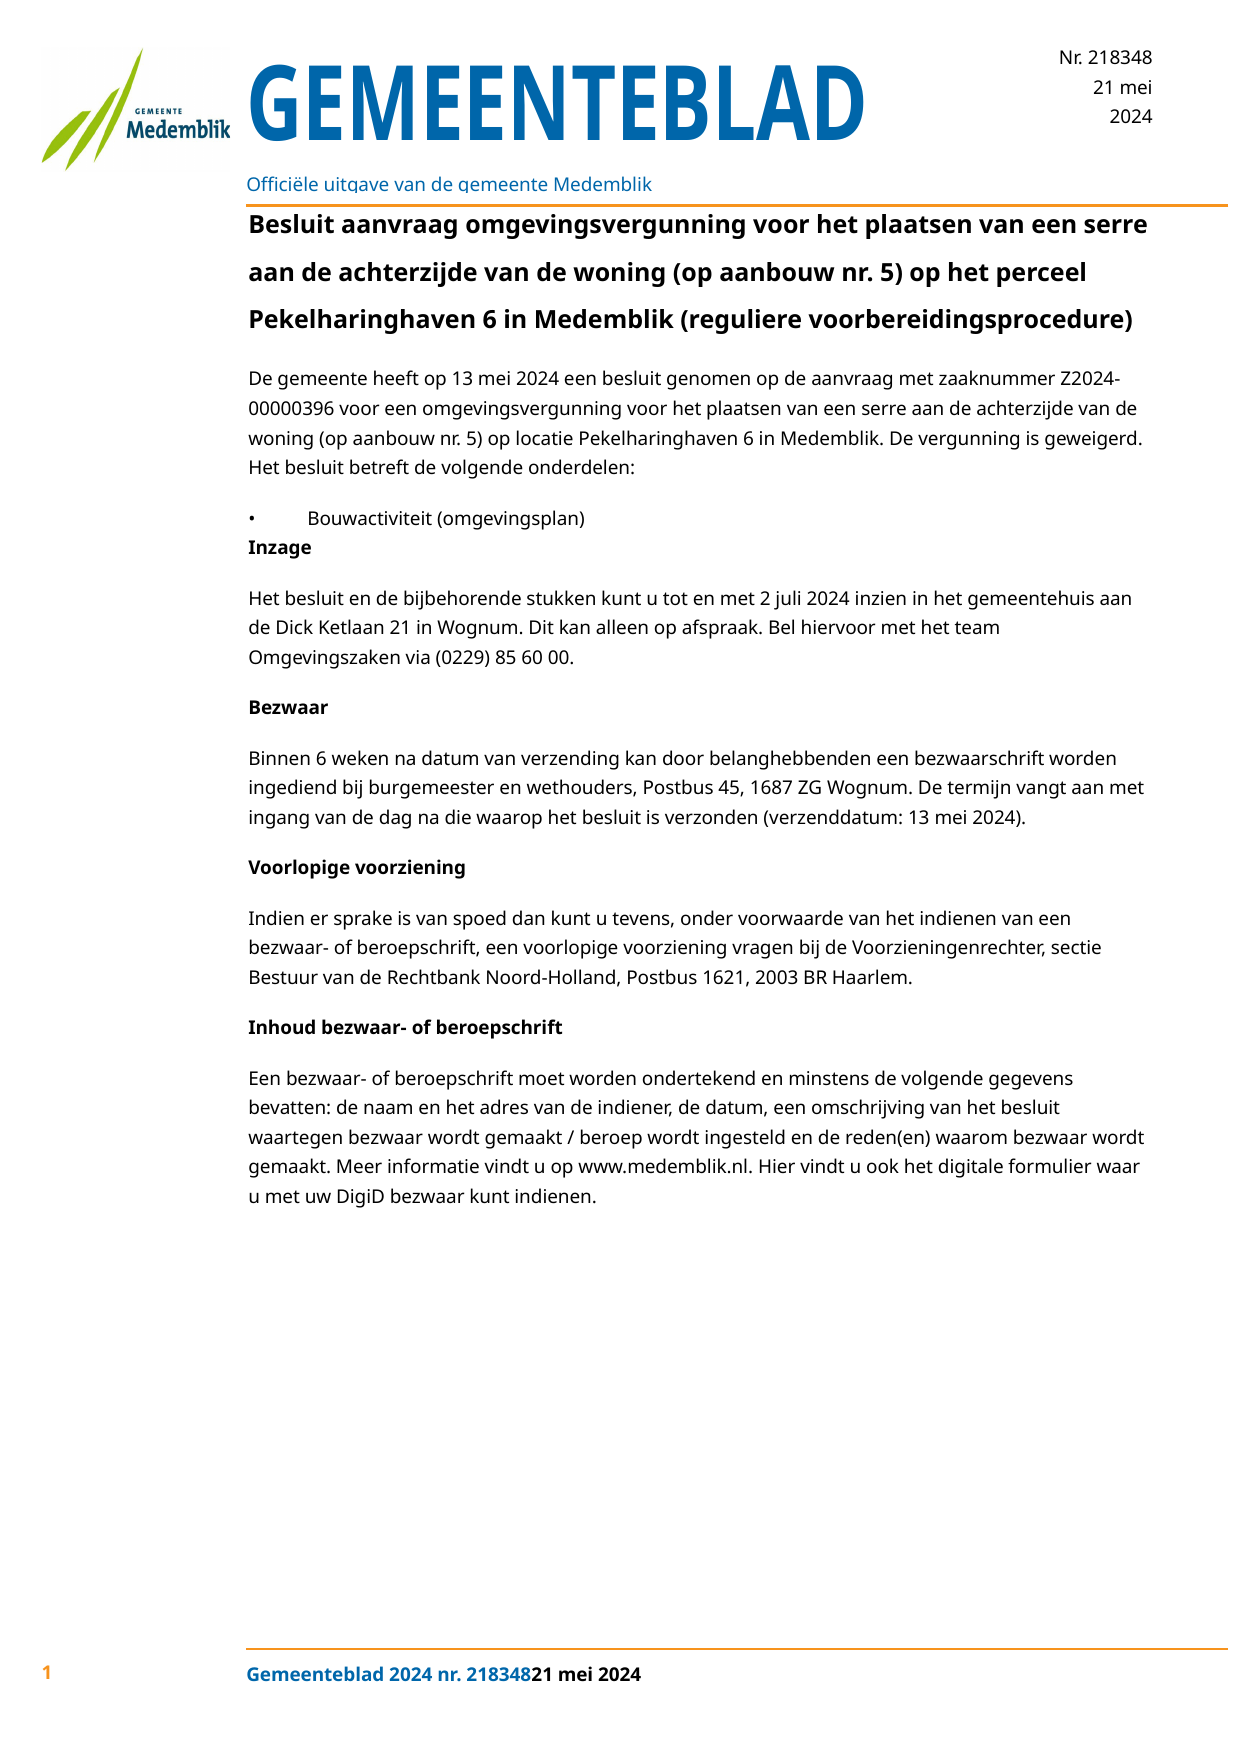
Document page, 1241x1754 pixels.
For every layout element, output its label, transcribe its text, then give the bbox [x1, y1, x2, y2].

text Indien er sprake is van spoed dan kunt u tevens, onder voorwaarde van het indienen van een bezwaar- of beroepschrift, een voorlopige voorziening vragen bij de Voorzieningenrechter, sectie Bestuur van de Rechtbank Noord-Holland, Postbus 1621, 2003 BR Haarlem. [248, 905, 1152, 989]
text Besluit aanvraag omgevingsvergunning voor het plaatsen van een serre aan de achterzijde van de woning (op aanbouw nr. 5) op het perceel Pekelharinghaven 6 in Medemblik (reguliere voorbereidingsprocedure) [248, 207, 1152, 336]
text Een bezwaar- of beroepschrift moet worden ondertekend en minstens de volgende gegevens bevatten: de naam en het adres van de indiener, de datum, een omschrijving van het besluit waartegen bezwaar wordt gemaakt / beroep wordt ingesteld en de reden(en) waarom bezwaar wordt gemaakt. Meer informatie vindt u op www.medemblik.nl. Hier vindt u ook het digitale formulier waar u met uw DigiD bezwaar kunt indienen. [248, 1065, 1152, 1209]
text Binnen 6 weken na datum van verzending kan door belanghebbenden een bezwaarschrift worden ingediend bij burgemeester en wethouders, Postbus 45, 1687 ZG Wognum. De termijn vangt aan met ingang van de dag na die waarop het besluit is verzonden (verzenddatum: 13 mei 2024). [248, 745, 1152, 829]
text De gemeente heeft op 13 mei 2024 een besluit genomen op de aanvraag met zaaknummer Z2024-00000396 voor een omgevingsvergunning voor het plaatsen van een serre aan de achterzijde van de woning (op aanbouw nr. 5) op locatie Pekelharinghaven 6 in Medemblik. De vergunning is geweigerd. Het besluit betreft de volgende onderdelen: [248, 366, 1152, 480]
text Inzage [248, 534, 1152, 560]
picture [41, 47, 231, 172]
text Inhoud bezwaar- of beroepschrift [248, 1014, 1152, 1040]
list Bouwactiviteit (omgevingsplan) [248, 505, 1152, 530]
text Bezwaar [248, 694, 1152, 720]
text Voorlopige voorziening [248, 854, 1152, 880]
text Het besluit en de bijbehorende stukken kunt u tot en met 2 juli 2024 inzien in het gemeentehuis aan de Dick Ketlaan 21 in Wognum. Dit kan alleen op afspraak. Bel hiervoor met het team Omgevingszaken via (0229) 85 60 00. [248, 585, 1152, 669]
